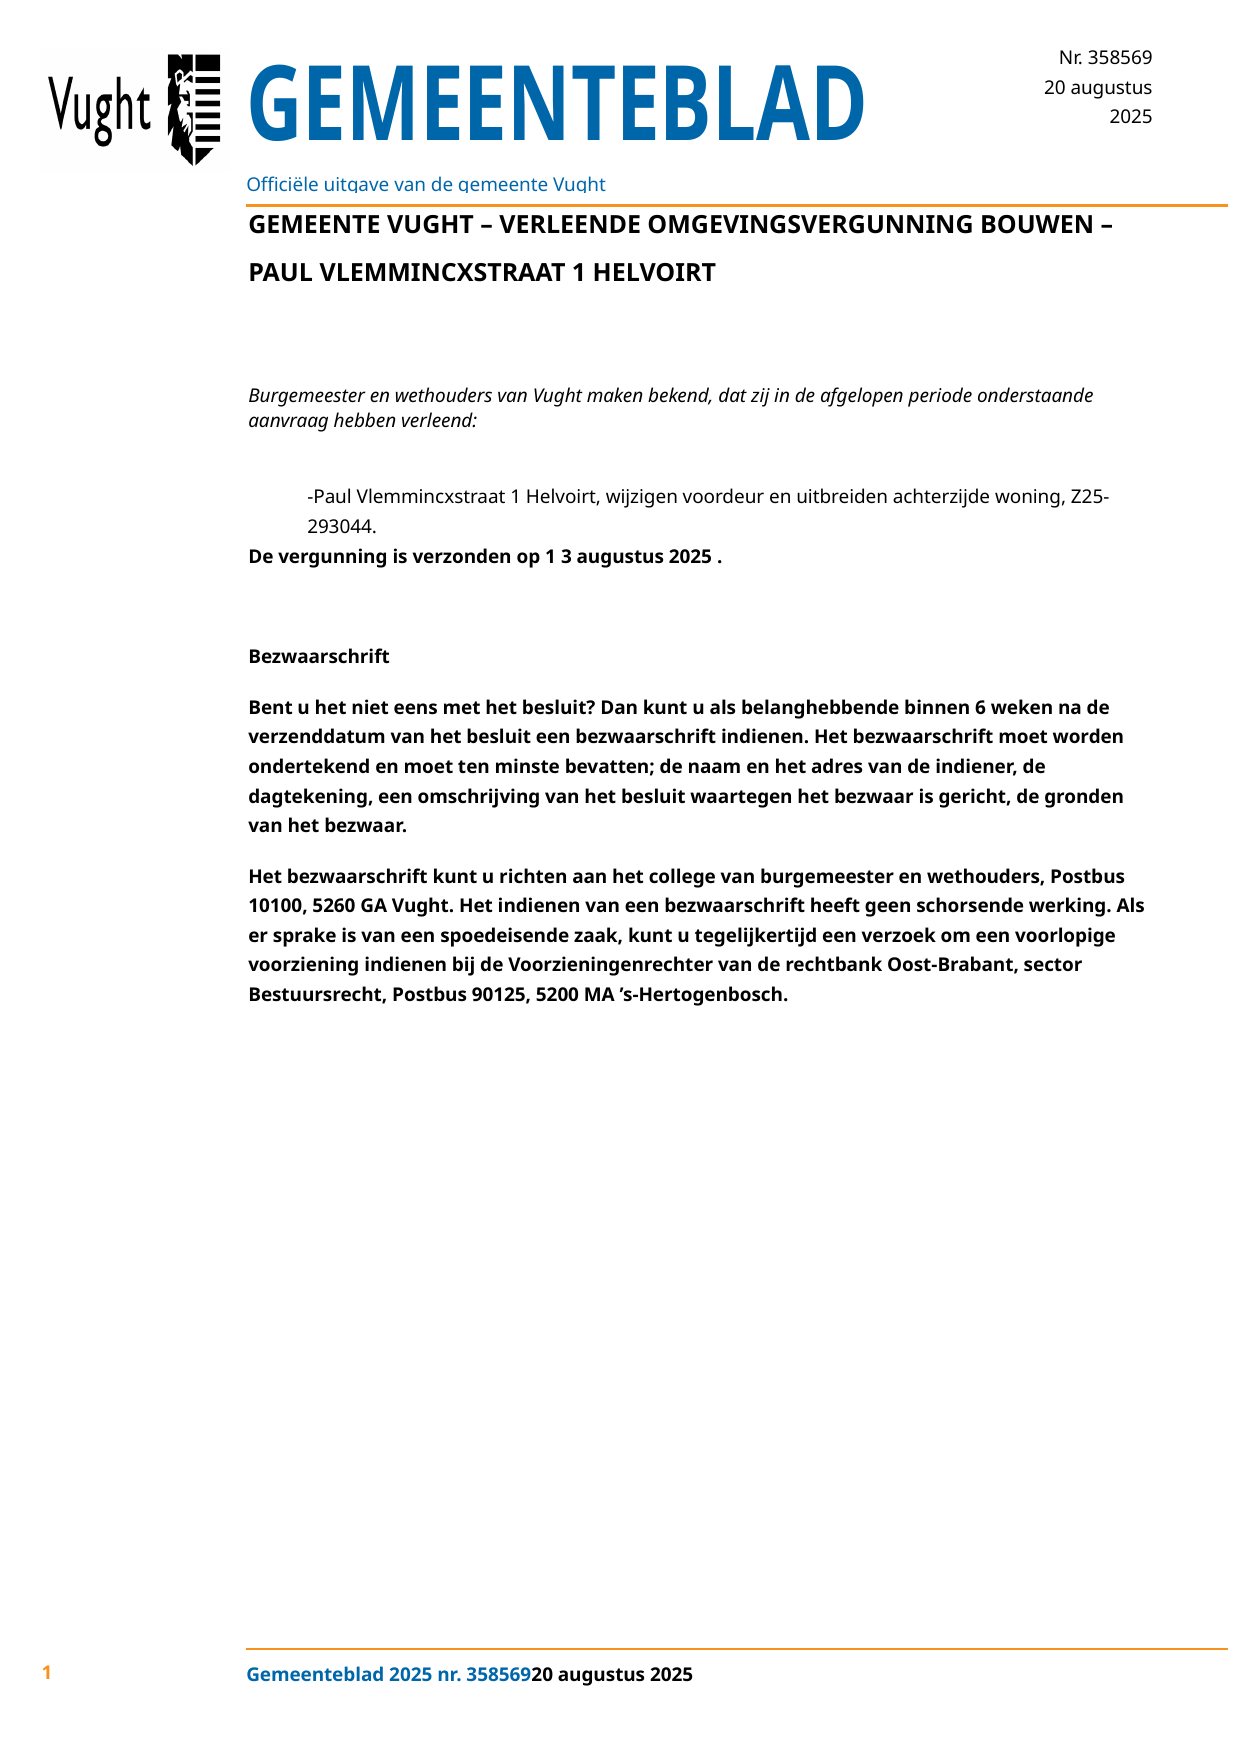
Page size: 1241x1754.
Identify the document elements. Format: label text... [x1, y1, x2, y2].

text Bezwaarschrift [248, 644, 1152, 669]
list -Paul Vlemmincxstraat 1 Helvoirt, wijzigen voordeur en uitbreiden achterzijde woning, Z25-293044. [248, 484, 1152, 539]
picture [41, 47, 231, 172]
text Het bezwaarschrift kunt u richten aan het college van burgemeester en wethouders, Postbus 10100, 5260 GA Vught. Het indienen van een bezwaarschrift heeft geen schorsende werking. Als er sprake is van een spoedeisende zaak, kunt u tegelijkertijd een verzoek om een voorlopige voorziening indienen bij de Voorzieningenrechter van de rechtbank Oost-Brabant, sector Bestuursrecht, Postbus 90125, 5200 MA ’s-Hertogenbosch. [248, 863, 1152, 1007]
text De vergunning is verzonden op 1 3 augustus 2025 . [248, 543, 1152, 569]
text Bent u het niet eens met het besluit? Dan kunt u als belanghebbende binnen 6 weken na de verzenddatum van het besluit een bezwaarschrift indienen. Het bezwaarschrift moet worden ondertekend en moet ten minste bevatten; de naam en het adres van de indiener, de dagtekening, een omschrijving van het besluit waartegen het bezwaar is gericht, de gronden van het bezwaar. [248, 694, 1152, 838]
text Burgemeester en wethouders van Vught maken bekend, dat zij in de afgelopen periode onderstaande aanvraag hebben verleend: [248, 382, 1152, 433]
text GEMEENTE VUGHT – VERLEENDE OMGEVINGSVERGUNNING BOUWEN – PAUL VLEMMINCXSTRAAT 1 HELVOIRT [248, 207, 1152, 288]
